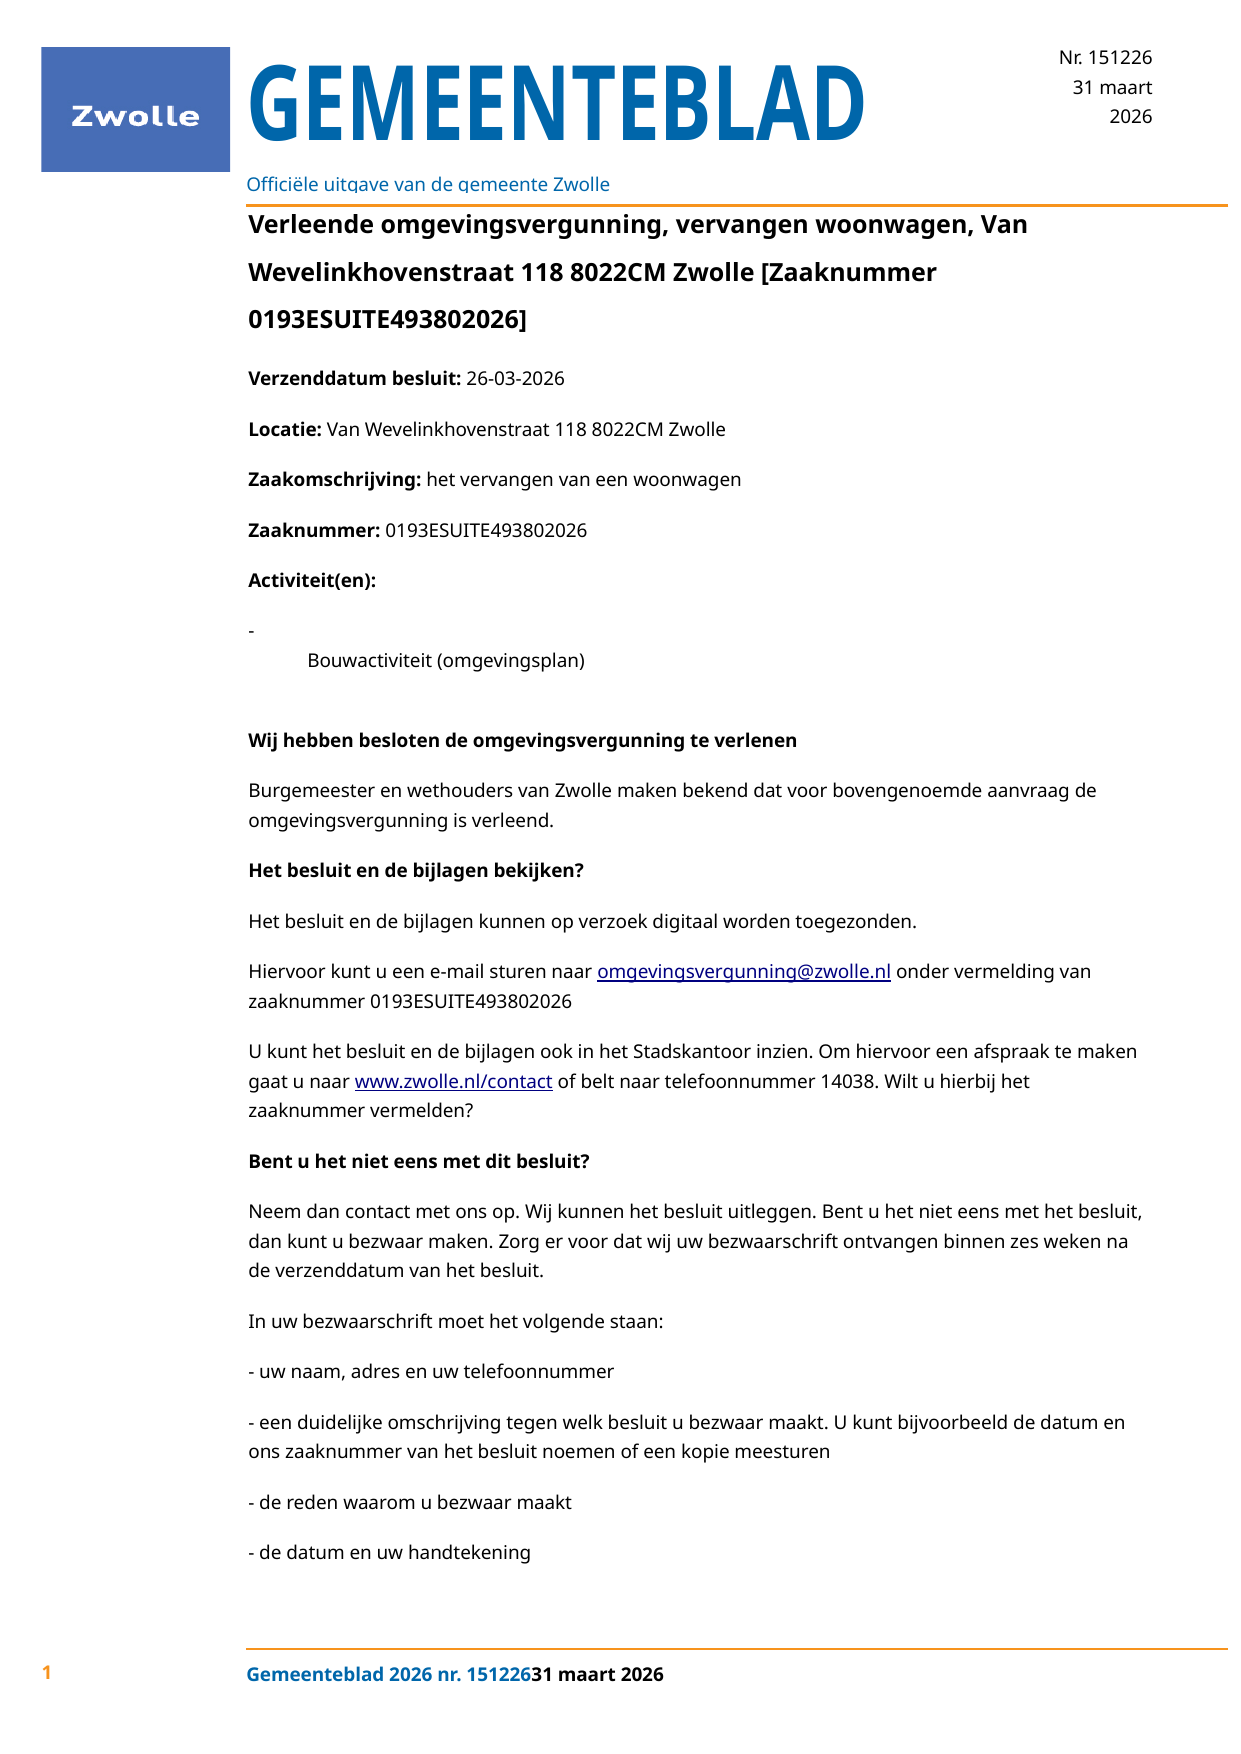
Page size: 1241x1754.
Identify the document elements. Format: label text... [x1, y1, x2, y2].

text Neem dan contact met ons op. Wij kunnen het besluit uitleggen. Bent u het niet eens met het besluit, dan kunt u bezwaar maken. Zorg er voor dat wij uw bezwaarschrift ontvangen binnen zes weken na de verzenddatum van het besluit. [248, 1198, 1152, 1283]
text In uw bezwaarschrift moet het volgende staan: [248, 1308, 1152, 1334]
text - een duidelijke omschrijving tegen welk besluit u bezwaar maakt. U kunt bijvoorbeeld de datum en ons zaaknummer van het besluit noemen of een kopie meesturen [248, 1409, 1152, 1464]
text Locatie: Van Wevelinkhovenstraat 118 8022CM Zwolle [248, 416, 1152, 442]
text U kunt het besluit en de bijlagen ook in het Stadskantoor inzien. Om hiervoor een afspraak te maken gaat u naar www.zwolle.nl/contact of belt naar telefoonnummer 14038. Wilt u hierbij het zaaknummer vermelden? [248, 1038, 1152, 1123]
text Zaaknummer: 0193ESUITE493802026 [248, 517, 1152, 542]
text Verzenddatum besluit: 26-03-2026 [248, 366, 1152, 391]
text Bent u het niet eens met dit besluit? [248, 1148, 1152, 1174]
text - de datum en uw handtekening [248, 1539, 1152, 1565]
text Hiervoor kunt u een e-mail sturen naar omgevingsvergunning@zwolle.nl onder vermelding van zaaknummer 0193ESUITE493802026 [248, 958, 1152, 1014]
text Burgemeester en wethouders van Zwolle maken bekend dat voor bovengenoemde aanvraag de omgevingsvergunning is verleend. [248, 778, 1152, 833]
text - uw naam, adres en uw telefoonnummer [248, 1358, 1152, 1384]
picture [41, 47, 231, 172]
text Zaakomschrijving: het vervangen van een woonwagen [248, 466, 1152, 492]
text Het besluit en de bijlagen kunnen op verzoek digitaal worden toegezonden. [248, 908, 1152, 934]
text Verleende omgevingsvergunning, vervangen woonwagen, Van Wevelinkhovenstraat 118 8022CM Zwolle [Zaaknummer 0193ESUITE493802026] [248, 207, 1152, 336]
text Het besluit en de bijlagen bekijken? [248, 858, 1152, 883]
text - de reden waarom u bezwaar maakt [248, 1489, 1152, 1514]
list Bouwactiviteit (omgevingsplan) [248, 647, 1152, 673]
text Wij hebben besloten de omgevingsvergunning te verlenen [248, 727, 1152, 753]
text Activiteit(en): [248, 567, 1152, 593]
